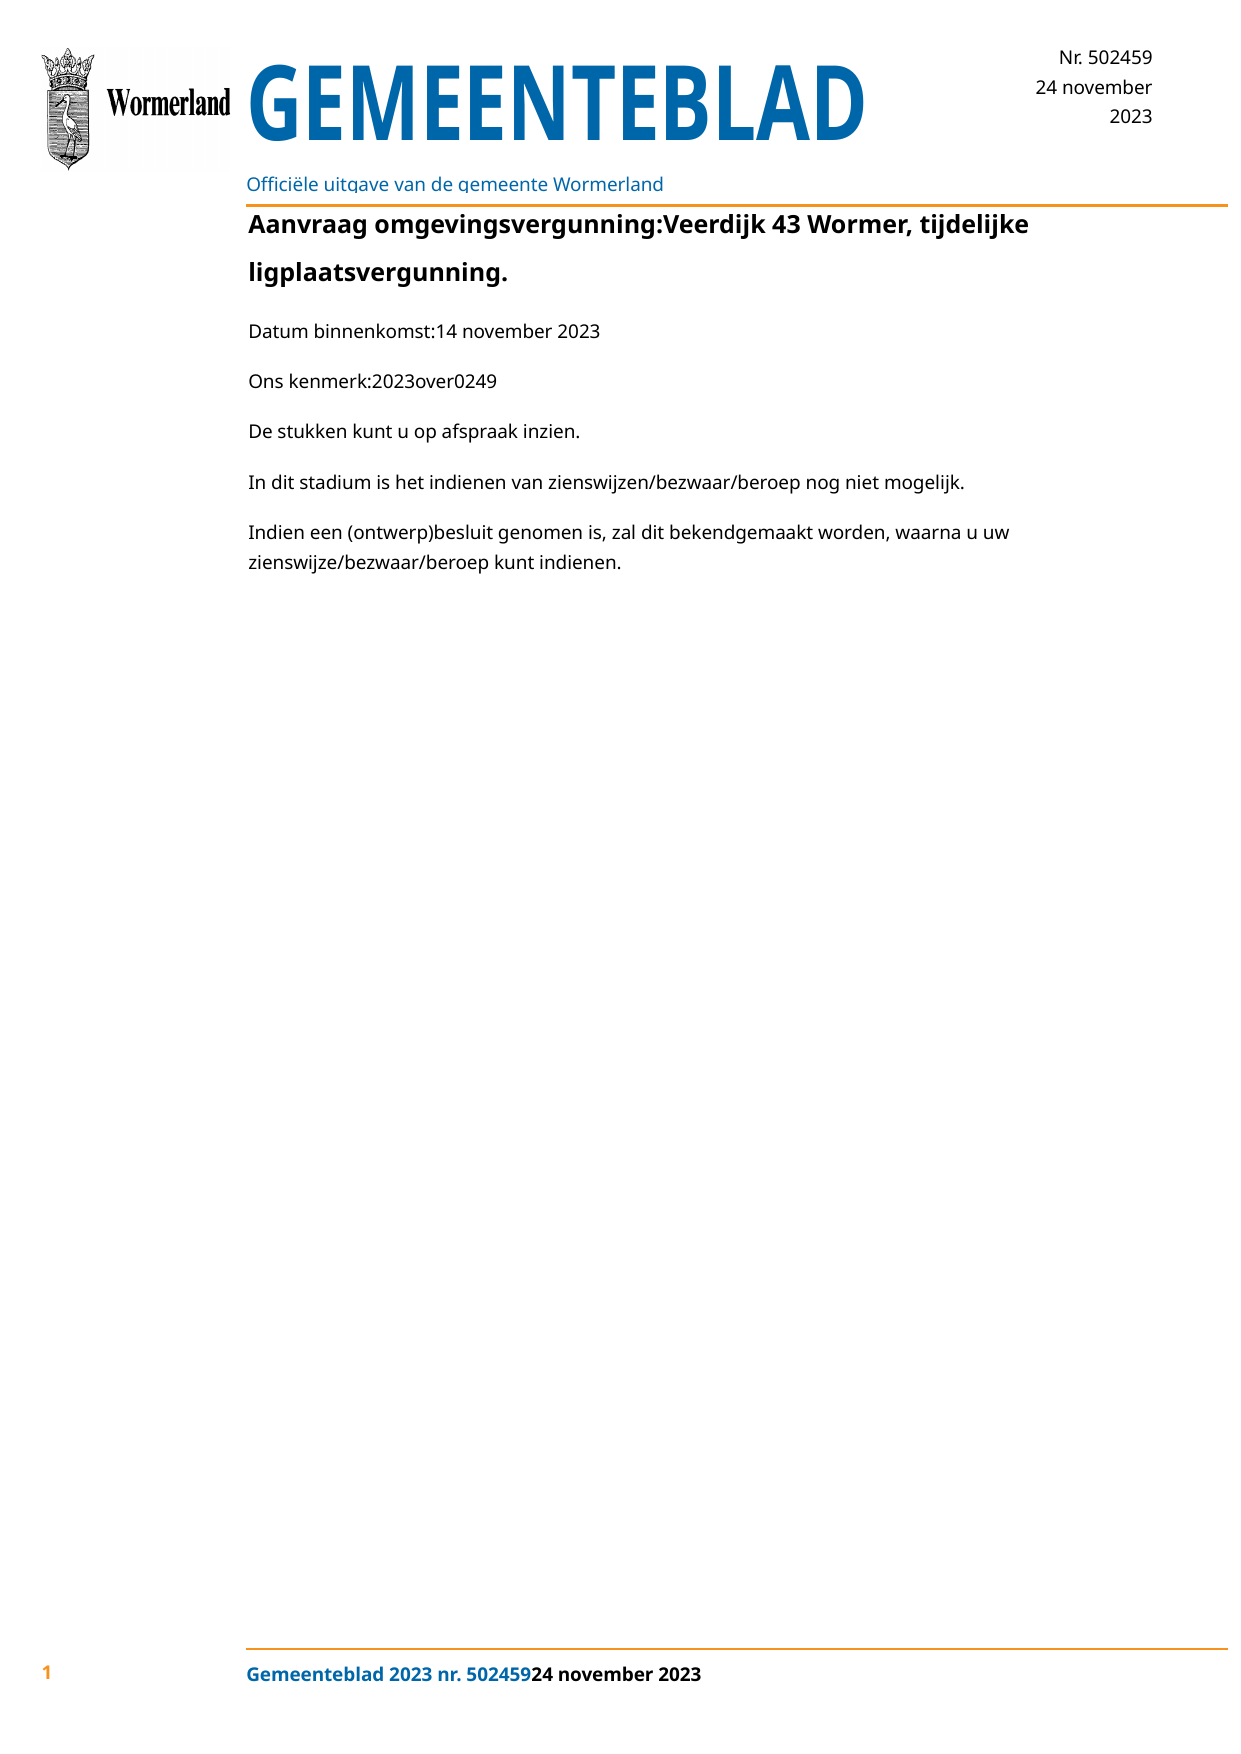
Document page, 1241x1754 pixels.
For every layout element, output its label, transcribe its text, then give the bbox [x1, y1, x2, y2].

text In dit stadium is het indienen van zienswijzen/bezwaar/beroep nog niet mogelijk. [248, 469, 1152, 495]
text De stukken kunt u op afspraak inzien. [248, 419, 1152, 444]
text Aanvraag omgevingsvergunning:Veerdijk 43 Wormer, tijdelijke ligplaatsvergunning. [248, 207, 1152, 288]
picture [41, 47, 231, 172]
text Ons kenmerk:2023over0249 [248, 368, 1152, 394]
text Indien een (ontwerp)besluit genomen is, zal dit bekendgemaakt worden, waarna u uw zienswijze/bezwaar/beroep kunt indienen. [248, 519, 1152, 575]
text Datum binnenkomst:14 november 2023 [248, 318, 1152, 344]
